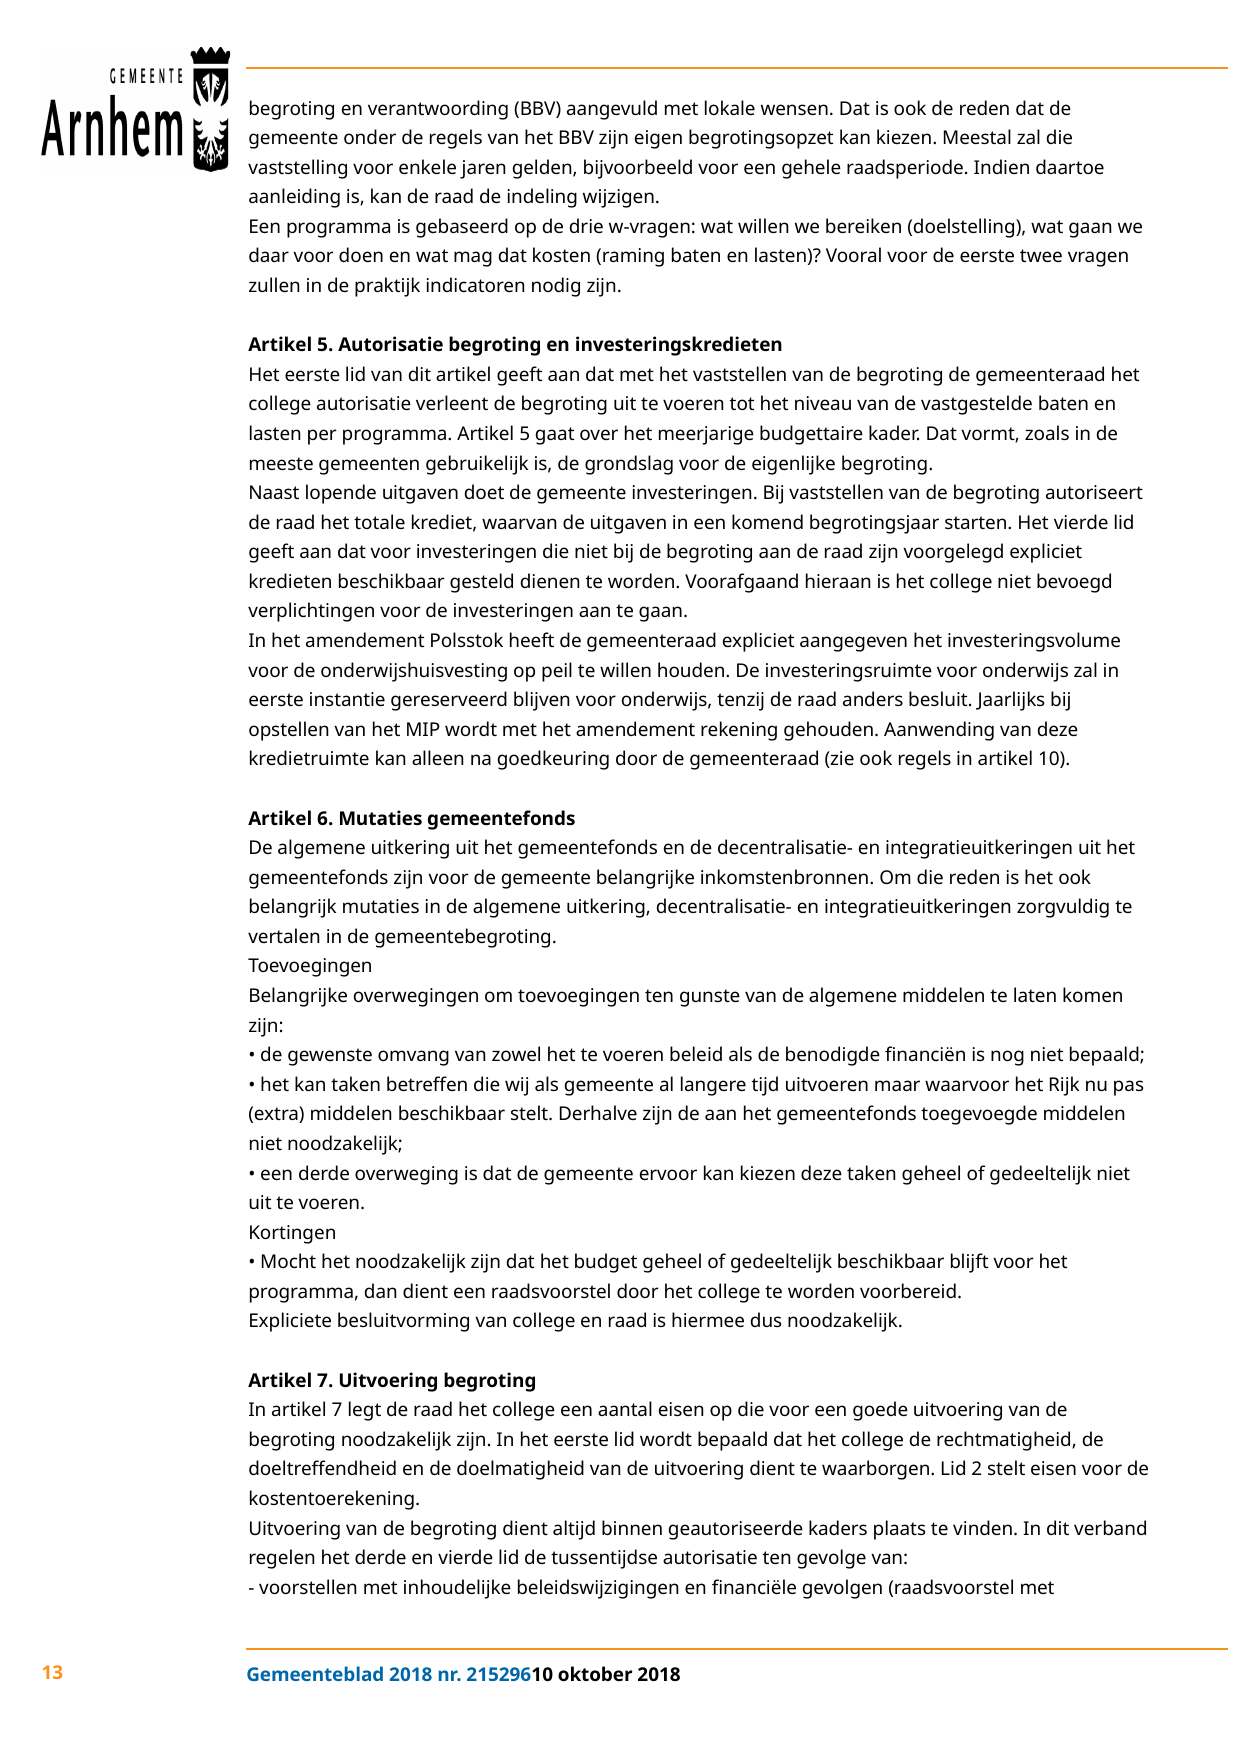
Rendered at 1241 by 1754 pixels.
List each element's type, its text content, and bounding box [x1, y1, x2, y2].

text • het kan taken betreffen die wij als gemeente al langere tijd uitvoeren maar waarvoor het Rijk nu pas (extra) middelen beschikbaar stelt. Derhalve zijn de aan het gemeentefonds toegevoegde middelen niet noodzakelijk; [248, 1071, 1152, 1156]
text De algemene uitkering uit het gemeentefonds en de decentralisatie- en integratieuitkeringen uit het gemeentefonds zijn voor de gemeente belangrijke inkomstenbronnen. Om die reden is het ook belangrijk mutaties in de algemene uitkering, decentralisatie- en integratieuitkeringen zorgvuldig te vertalen in de gemeentebegroting. [248, 834, 1152, 949]
text Uitvoering van de begroting dient altijd binnen geautoriseerde kaders plaats te vinden. In dit verband regelen het derde en vierde lid de tussentijdse autorisatie ten gevolge van: [248, 1515, 1152, 1570]
text Artikel 7. Uitvoering begroting [248, 1367, 1152, 1393]
text Artikel 6. Mutaties gemeentefonds [248, 805, 1152, 831]
text Artikel 5. Autorisatie begroting en investeringskredieten [248, 331, 1152, 357]
text • een derde overweging is dat de gemeente ervoor kan kiezen deze taken geheel of gedeeltelijk niet uit te voeren. [248, 1160, 1152, 1215]
text - voorstellen met inhoudelijke beleidswijzigingen en financiële gevolgen (raadsvoorstel met [248, 1574, 1152, 1600]
text • de gewenste omvang van zowel het te voeren beleid als de benodigde financiën is nog niet bepaald; [248, 1041, 1152, 1067]
text Een programma is gebaseerd op de drie w-vragen: wat willen we bereiken (doelstelling), wat gaan we daar voor doen en wat mag dat kosten (raming baten en lasten)? Vooral voor de eerste twee vragen zullen in de praktijk indicatoren nodig zijn. [248, 213, 1152, 298]
text Belangrijke overwegingen om toevoegingen ten gunste van de algemene middelen te laten komen zijn: [248, 982, 1152, 1038]
text begroting en verantwoording (BBV) aangevuld met lokale wensen. Dat is ook de reden dat de gemeente onder de regels van het BBV zijn eigen begrotingsopzet kan kiezen. Meestal zal die vaststelling voor enkele jaren gelden, bijvoorbeeld voor een gehele raadsperiode. Indien daartoe aanleiding is, kan de raad de indeling wijzigen. [248, 95, 1152, 209]
text Toevoegingen [248, 953, 1152, 978]
text In artikel 7 legt de raad het college een aantal eisen op die voor een goede uitvoering van de begroting noodzakelijk zijn. In het eerste lid wordt bepaald dat het college de rechtmatigheid, de doeltreffendheid en de doelmatigheid van de uitvoering dient te waarborgen. Lid 2 stelt eisen voor de kostentoerekening. [248, 1396, 1152, 1511]
text Expliciete besluitvorming van college en raad is hiermee dus noodzakelijk. [248, 1308, 1152, 1333]
text • Mocht het noodzakelijk zijn dat het budget geheel of gedeeltelijk beschikbaar blijft voor het programma, dan dient een raadsvoorstel door het college te worden voorbereid. [248, 1248, 1152, 1304]
text Het eerste lid van dit artikel geeft aan dat met het vaststellen van de begroting de gemeenteraad het college autorisatie verleent de begroting uit te voeren tot het niveau van de vastgestelde baten en lasten per programma. Artikel 5 gaat over het meerjarige budgettaire kader. Dat vormt, zoals in de meeste gemeenten gebruikelijk is, de grondslag voor de eigenlijke begroting. [248, 361, 1152, 476]
picture [41, 47, 231, 172]
text Naast lopende uitgaven doet de gemeente investeringen. Bij vaststellen van de begroting autoriseert de raad het totale krediet, waarvan de uitgaven in een komend begrotingsjaar starten. Het vierde lid geeft aan dat voor investeringen die niet bij de begroting aan de raad zijn voorgelegd expliciet kredieten beschikbaar gesteld dienen te worden. Voorafgaand hieraan is het college niet bevoegd verplichtingen voor de investeringen aan te gaan. [248, 479, 1152, 623]
text Kortingen [248, 1219, 1152, 1245]
text In het amendement Polsstok heeft de gemeenteraad expliciet aangegeven het investeringsvolume voor de onderwijshuisvesting op peil te willen houden. De investeringsruimte voor onderwijs zal in eerste instantie gereserveerd blijven voor onderwijs, tenzij de raad anders besluit. Jaarlijks bij opstellen van het MIP wordt met het amendement rekening gehouden. Aanwending van deze kredietruimte kan alleen na goedkeuring door de gemeenteraad (zie ook regels in artikel 10). [248, 627, 1152, 771]
